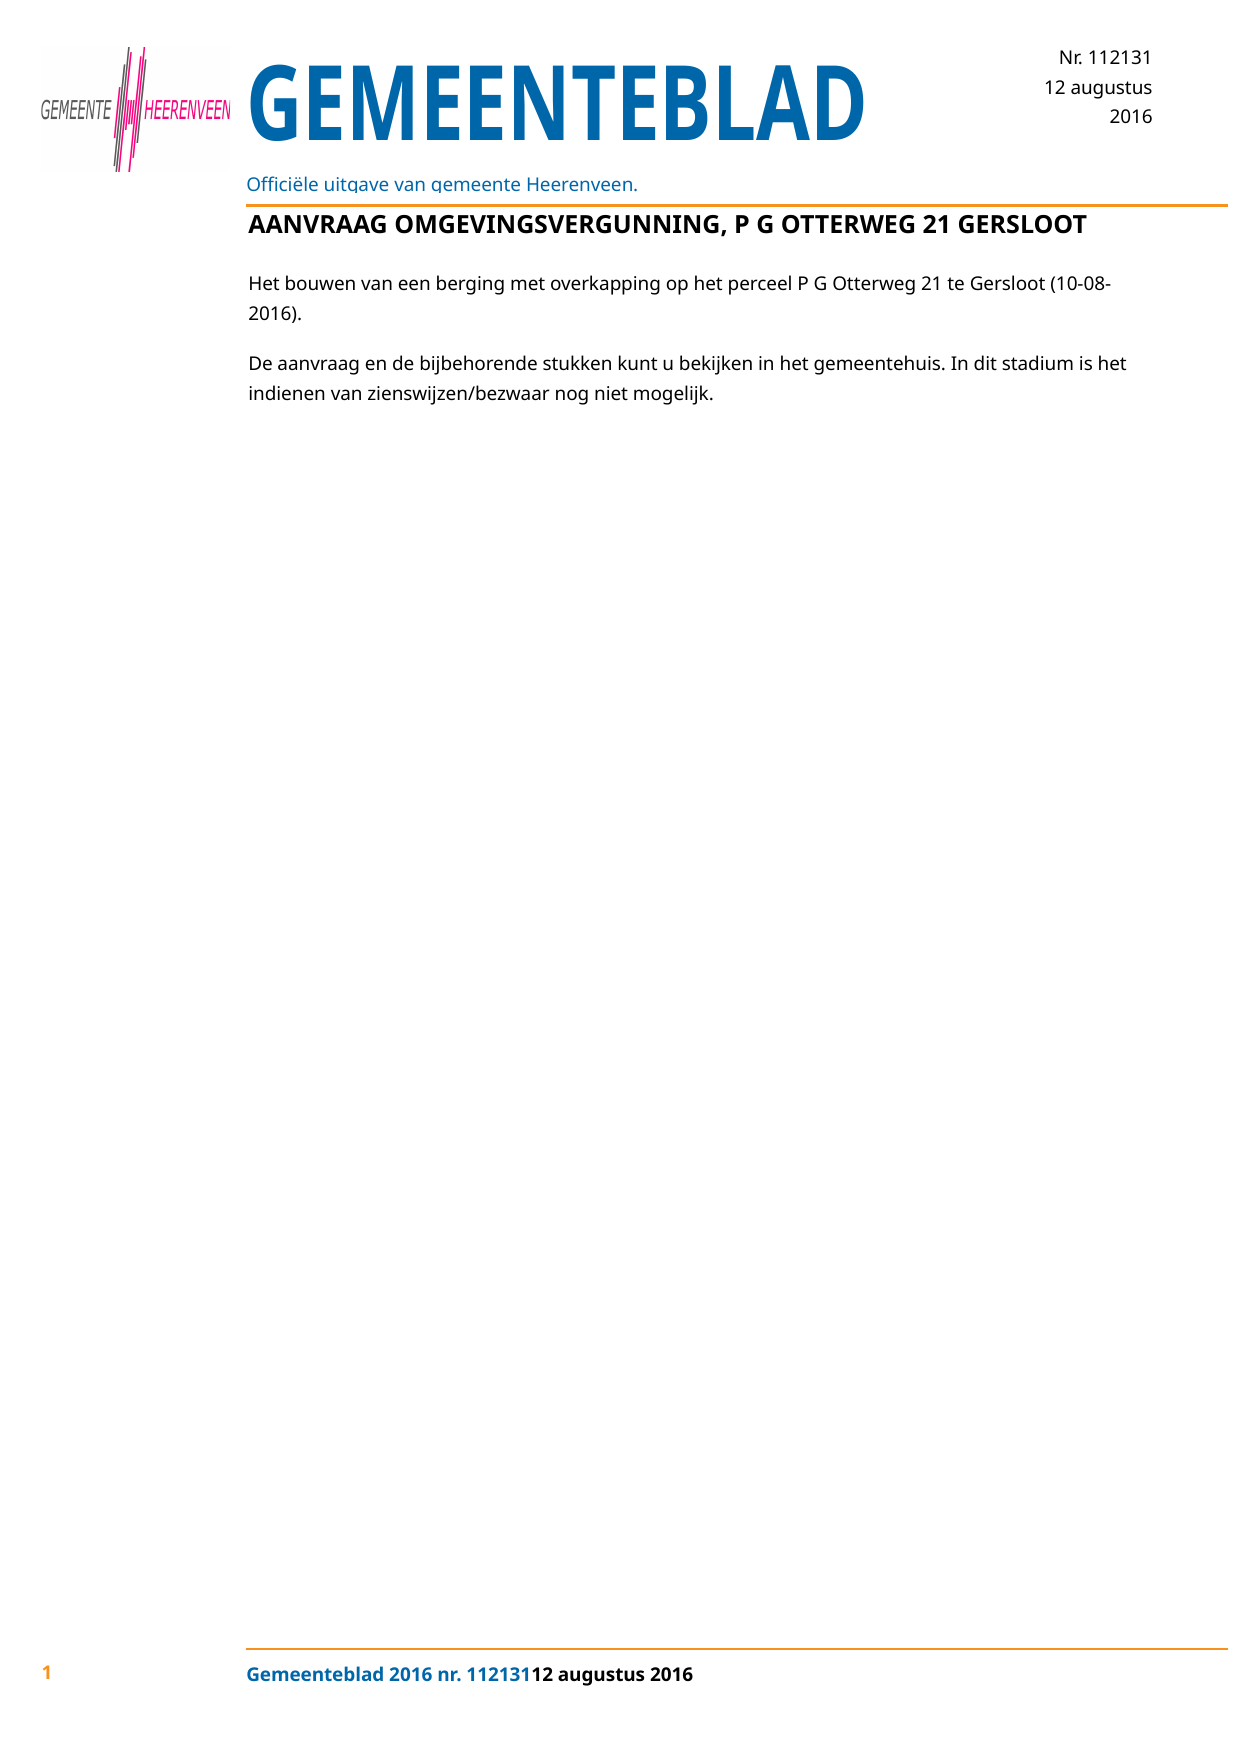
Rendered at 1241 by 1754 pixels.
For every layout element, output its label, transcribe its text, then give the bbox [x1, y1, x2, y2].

picture [41, 47, 231, 172]
text De aanvraag en de bijbehorende stukken kunt u bekijken in het gemeentehuis. In dit stadium is het indienen van zienswijzen/bezwaar nog niet mogelijk. [248, 350, 1152, 406]
text Het bouwen van een berging met overkapping op het perceel P G Otterweg 21 te Gersloot (10-08-2016). [248, 270, 1152, 326]
text AANVRAAG OMGEVINGSVERGUNNING, P G OTTERWEG 21 GERSLOOT [248, 207, 1152, 241]
